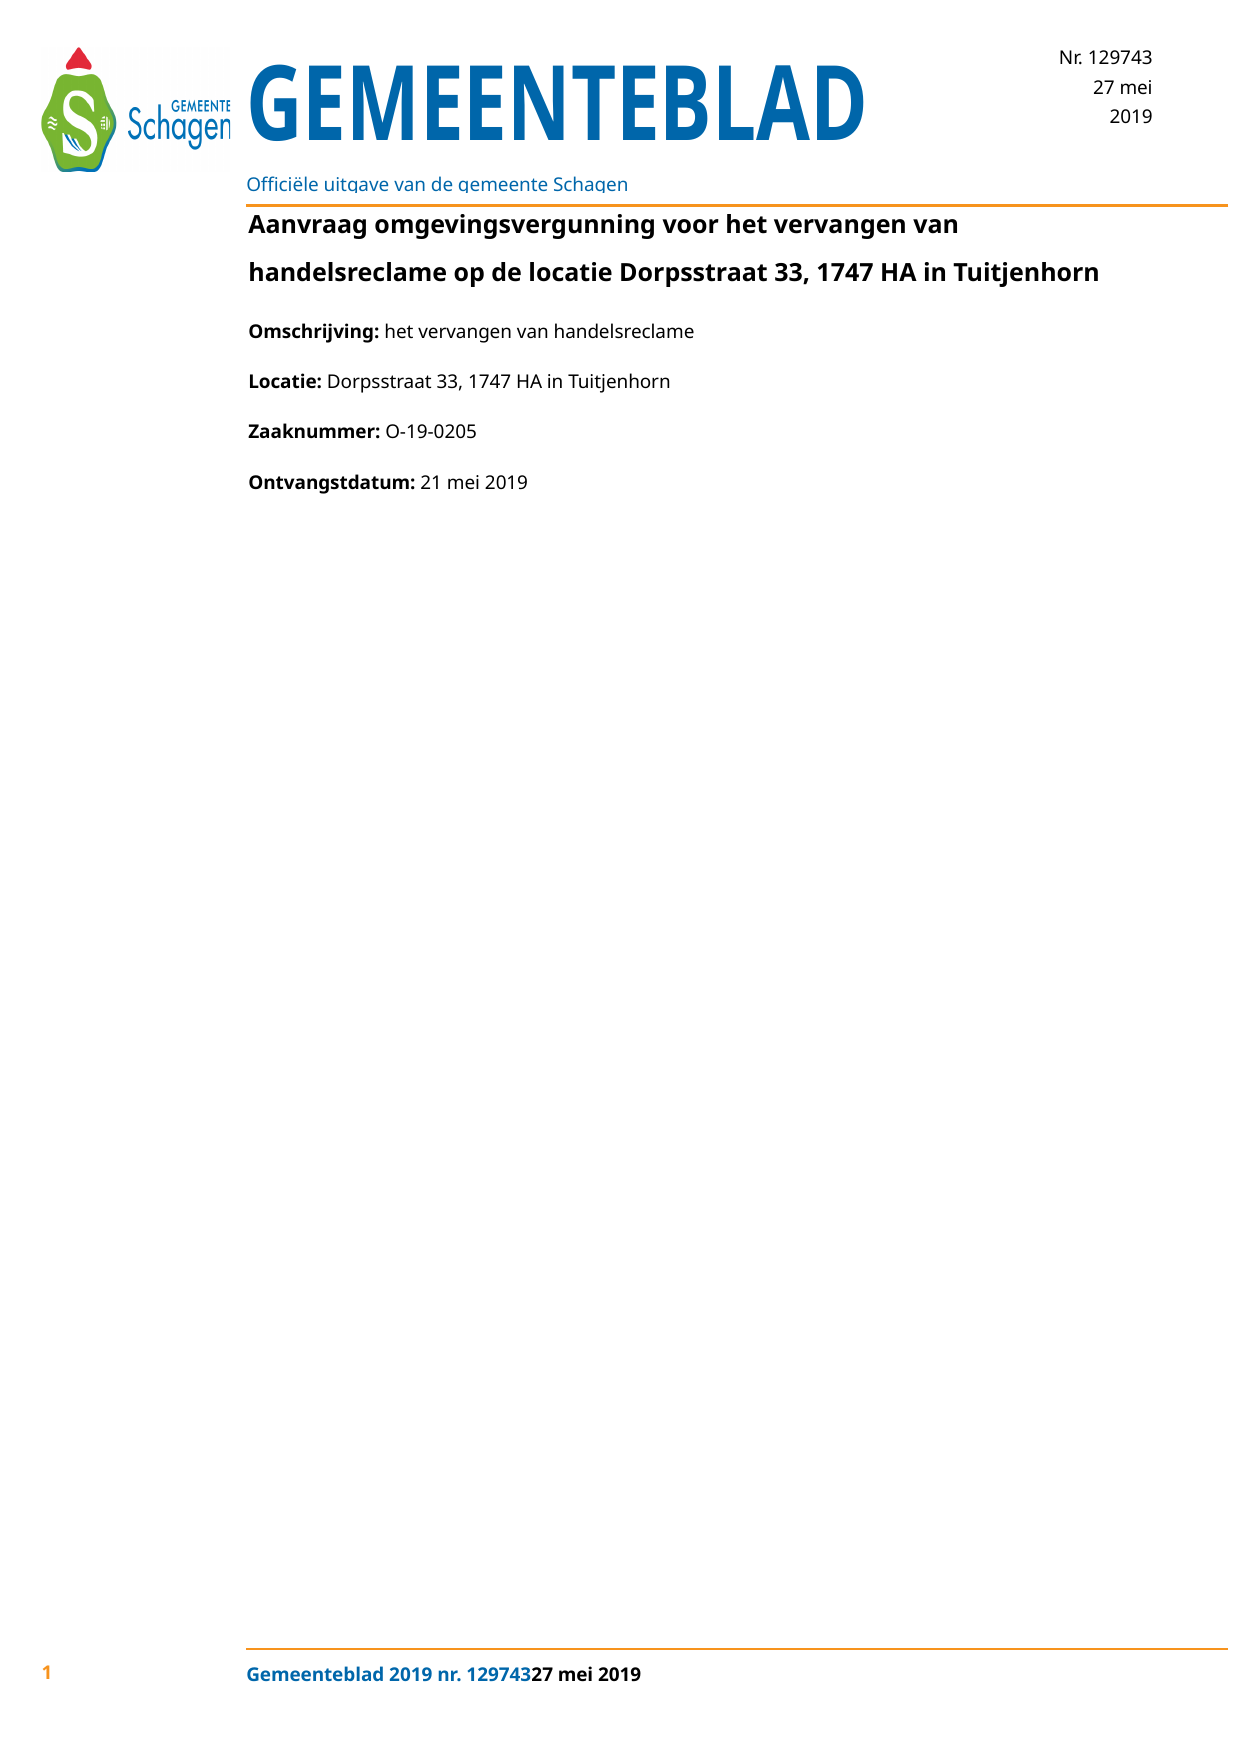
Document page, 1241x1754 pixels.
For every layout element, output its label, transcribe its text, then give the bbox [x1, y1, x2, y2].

text Ontvangstdatum: 21 mei 2019 [248, 469, 1152, 495]
picture [41, 47, 231, 172]
text Locatie: Dorpsstraat 33, 1747 HA in Tuitjenhorn [248, 368, 1152, 394]
text Aanvraag omgevingsvergunning voor het vervangen van handelsreclame op de locatie Dorpsstraat 33, 1747 HA in Tuitjenhorn [248, 207, 1152, 288]
text Zaaknummer: O-19-0205 [248, 419, 1152, 444]
text Omschrijving: het vervangen van handelsreclame [248, 318, 1152, 344]
